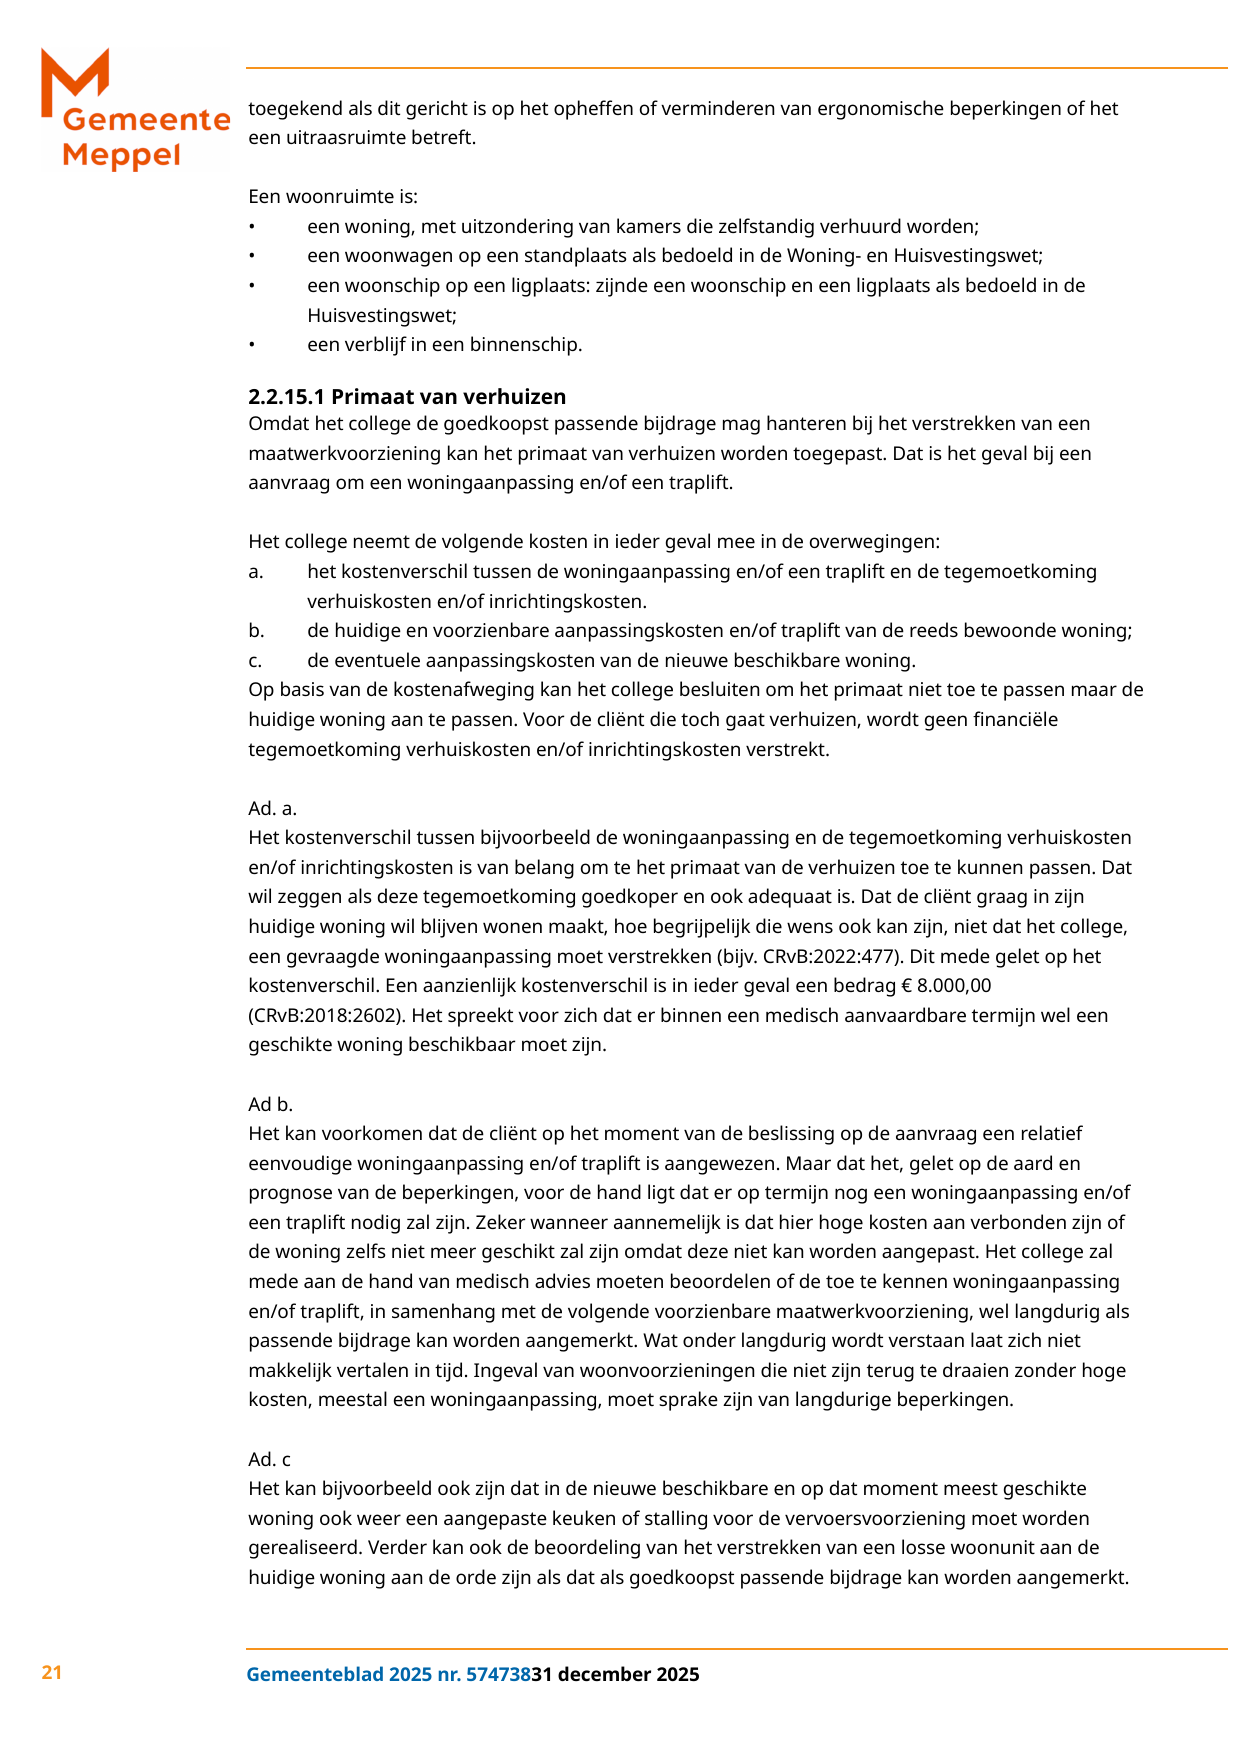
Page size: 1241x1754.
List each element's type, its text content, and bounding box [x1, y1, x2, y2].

text 2.2.15.1 Primaat van verhuizen [248, 382, 1152, 410]
list het kostenverschil tussen de woningaanpassing en/of een traplift en de tegemoetkoming verhuiskosten en/of inrichtingskosten. [248, 558, 1152, 613]
text Het college neemt de volgende kosten in ieder geval mee in de overwegingen: [248, 529, 1152, 554]
list een woonwagen op een standplaats als bedoeld in de Woning- en Huisvestingswet; [248, 243, 1152, 268]
list de huidige en voorzienbare aanpassingskosten en/of traplift van de reeds bewoonde woning; [248, 617, 1152, 643]
text Omdat het college de goedkoopst passende bijdrage mag hanteren bij het verstrekken van een maatwerkvoorziening kan het primaat van verhuizen worden toegepast. Dat is het geval bij een aanvraag om een woningaanpassing en/of een traplift. [248, 410, 1152, 495]
list een woonschip op een ligplaats: zijnde een woonschip en een ligplaats als bedoeld in de Huisvestingswet; [248, 272, 1152, 328]
text Het kostenverschil tussen bijvoorbeeld de woningaanpassing en de tegemoetkoming verhuiskosten en/of inrichtingskosten is van belang om te het primaat van de verhuizen toe te kunnen passen. Dat wil zeggen als deze tegemoetkoming goedkoper en ook adequaat is. Dat de cliënt graag in zijn huidige woning wil blijven wonen maakt, hoe begrijpelijk die wens ook kan zijn, niet dat het college, een gevraagde woningaanpassing moet verstrekken (bijv. CRvB:2022:477). Dit mede gelet op het kostenverschil. Een aanzienlijk kostenverschil is in ieder geval een bedrag € 8.000,00 (CRvB:2018:2602). Het spreekt voor zich dat er binnen een medisch aanvaardbare termijn wel een geschikte woning beschikbaar moet zijn. [248, 824, 1152, 1057]
text Een woonruimte is: [248, 183, 1152, 209]
text toegekend als dit gericht is op het opheffen of verminderen van ergonomische beperkingen of het een uitraasruimte betreft. [248, 95, 1152, 150]
list een verblijf in een binnenschip. [248, 331, 1152, 357]
text Ad. a. [248, 795, 1152, 821]
text Ad. c [248, 1446, 1152, 1471]
text Op basis van de kostenafweging kan het college besluiten om het primaat niet toe te passen maar de huidige woning aan te passen. Voor de cliënt die toch gaat verhuizen, wordt geen financiële tegemoetkoming verhuiskosten en/of inrichtingskosten verstrekt. [248, 677, 1152, 761]
text Het kan voorkomen dat de cliënt op het moment van de beslissing op de aanvraag een relatief eenvoudige woningaanpassing en/of traplift is aangewezen. Maar dat het, gelet op de aard en prognose van de beperkingen, voor de hand ligt dat er op termijn nog een woningaanpassing en/of een traplift nodig zal zijn. Zeker wanneer aannemelijk is dat hier hoge kosten aan verbonden zijn of de woning zelfs niet meer geschikt zal zijn omdat deze niet kan worden aangepast. Het college zal mede aan de hand van medisch advies moeten beoordelen of de toe te kennen woningaanpassing en/of traplift, in samenhang met de volgende voorzienbare maatwerkvoorziening, wel langdurig als passende bijdrage kan worden aangemerkt. Wat onder langdurig wordt verstaan laat zich niet makkelijk vertalen in tijd. Ingeval van woonvoorzieningen die niet zijn terug te draaien zonder hoge kosten, meestal een woningaanpassing, moet sprake zijn van langdurige beperkingen. [248, 1120, 1152, 1412]
list de eventuele aanpassingskosten van de nieuwe beschikbare woning. [248, 647, 1152, 673]
text Het kan bijvoorbeeld ook zijn dat in de nieuwe beschikbare en op dat moment meest geschikte woning ook weer een aangepaste keuken of stalling voor de vervoersvoorziening moet worden gerealiseerd. Verder kan ook de beoordeling van het verstrekken van een losse woonunit aan de huidige woning aan de orde zijn als dat als goedkoopst passende bijdrage kan worden aangemerkt. [248, 1475, 1152, 1590]
picture [41, 47, 231, 172]
list een woning, met uitzondering van kamers die zelfstandig verhuurd worden; [248, 213, 1152, 239]
text Ad b. [248, 1091, 1152, 1116]
